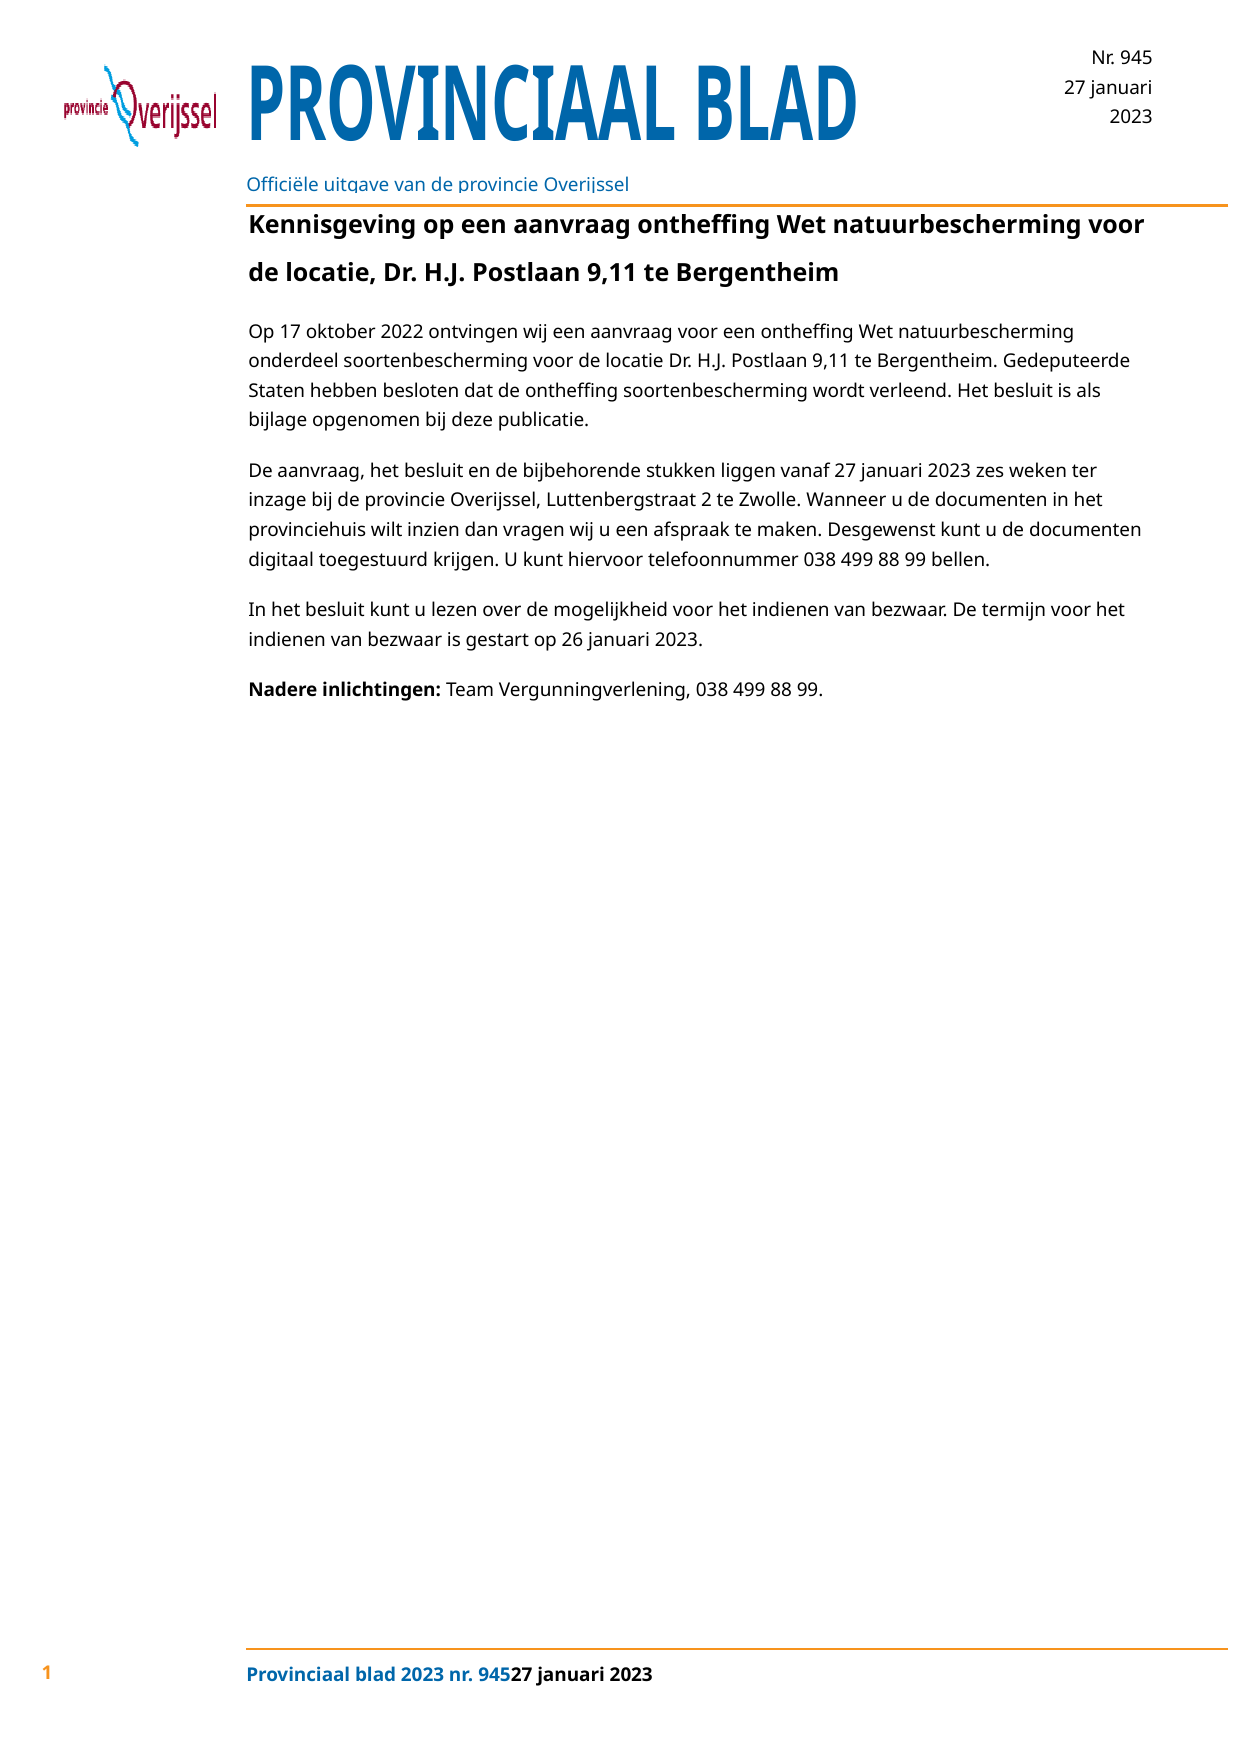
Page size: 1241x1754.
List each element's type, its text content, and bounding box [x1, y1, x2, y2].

text Op 17 oktober 2022 ontvingen wij een aanvraag voor een ontheffing Wet natuurbescherming onderdeel soortenbescherming voor de locatie Dr. H.J. Postlaan 9,11 te Bergentheim. Gedeputeerde Staten hebben besloten dat de ontheffing soortenbescherming wordt verleend. Het besluit is als bijlage opgenomen bij deze publicatie. [248, 318, 1152, 432]
text Nadere inlichtingen: Team Vergunningverlening, 038 499 88 99. [248, 676, 1152, 702]
text In het besluit kunt u lezen over de mogelijkheid voor het indienen van bezwaar. De termijn voor het indienen van bezwaar is gestart op 26 januari 2023. [248, 596, 1152, 652]
text De aanvraag, het besluit en de bijbehorende stukken liggen vanaf 27 januari 2023 zes weken ter inzage bij de provincie Overijssel, Luttenbergstraat 2 te Zwolle. Wanneer u de documenten in het provinciehuis wilt inzien dan vragen wij u een afspraak te maken. Desgewenst kunt u de documenten digitaal toegestuurd krijgen. U kunt hiervoor telefoonnummer 038 499 88 99 bellen. [248, 457, 1152, 572]
text Kennisgeving op een aanvraag ontheffing Wet natuurbescherming voor de locatie, Dr. H.J. Postlaan 9,11 te Bergentheim [248, 207, 1152, 288]
picture [41, 47, 231, 172]
